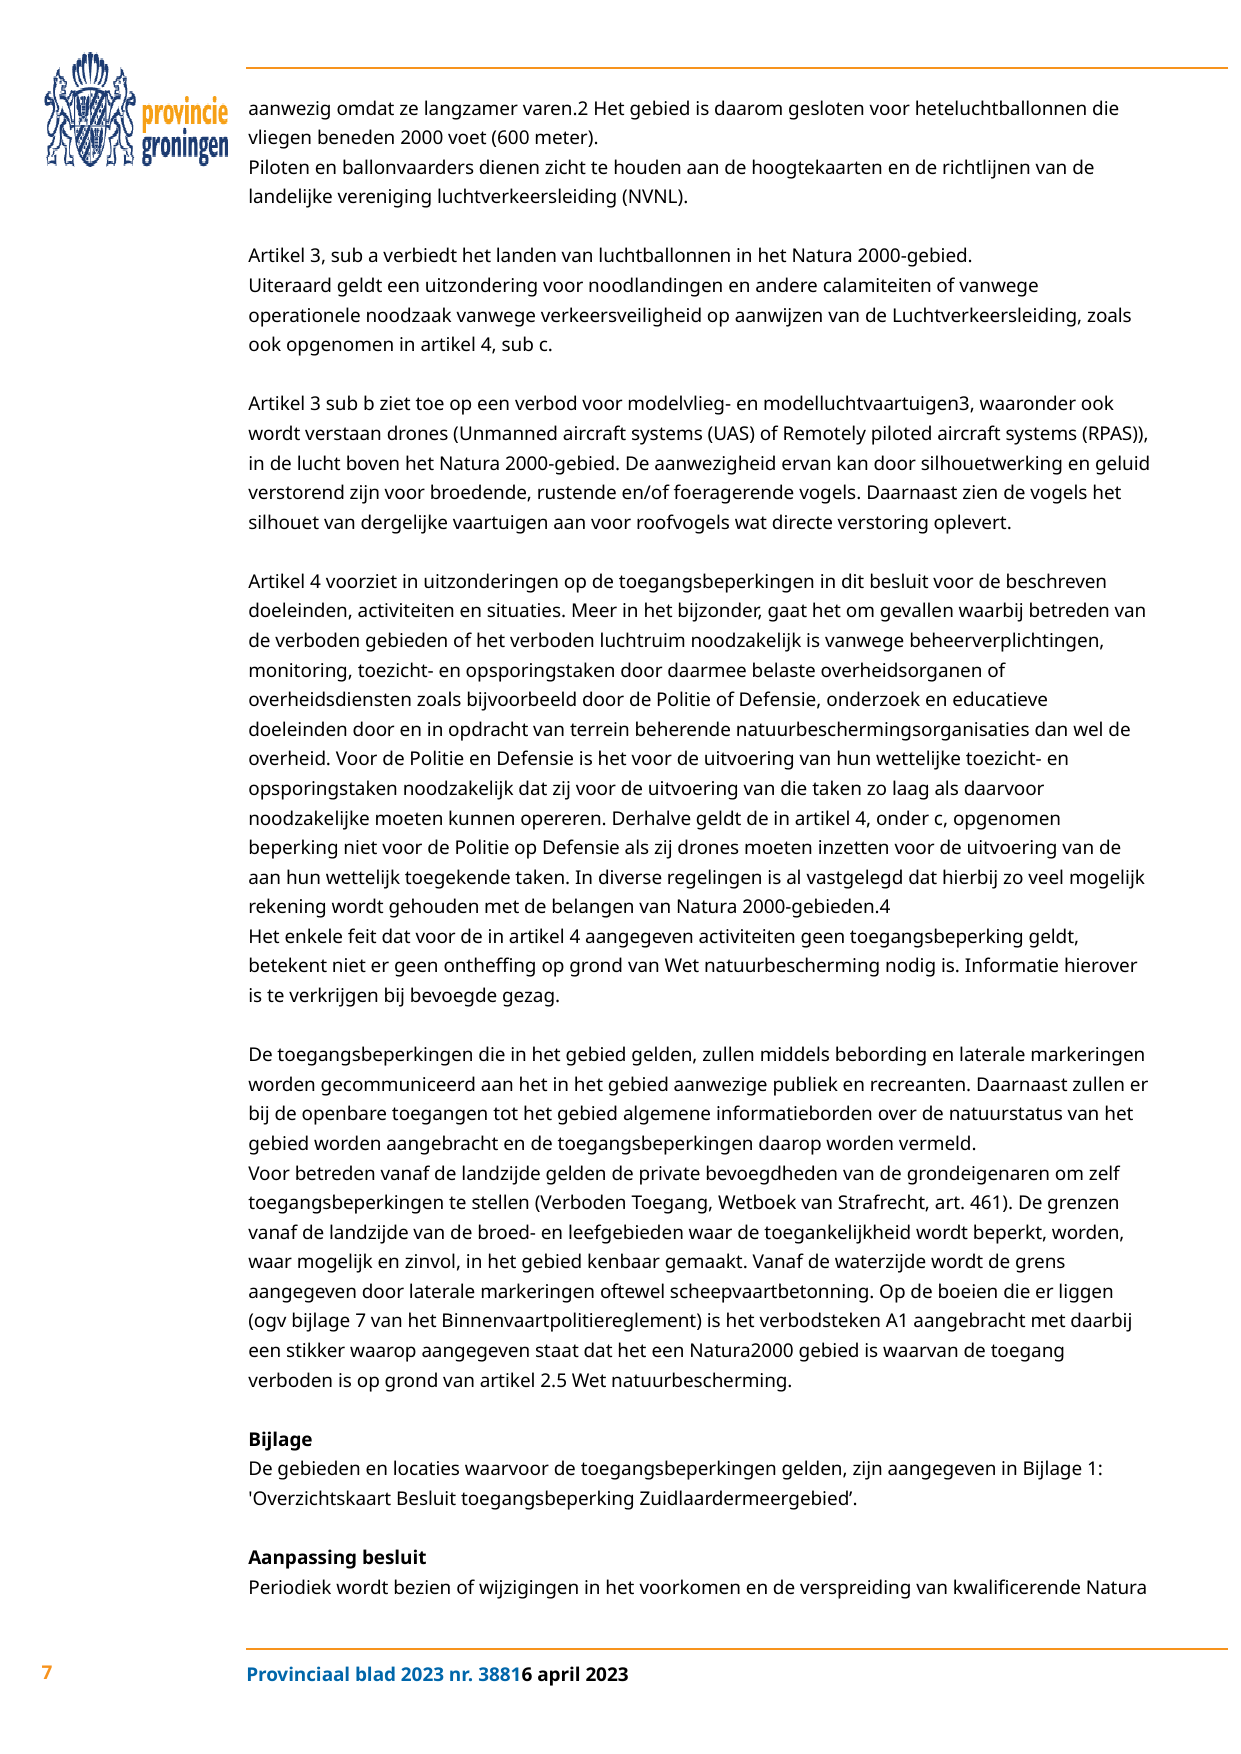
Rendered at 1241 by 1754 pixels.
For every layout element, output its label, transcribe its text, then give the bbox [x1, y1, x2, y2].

text Voor betreden vanaf de landzijde gelden de private bevoegdheden van de grondeigenaren om zelf toegangsbeperkingen te stellen (Verboden Toegang, Wetboek van Strafrecht, art. 461). De grenzen vanaf de landzijde van de broed- en leefgebieden waar de toegankelijkheid wordt beperkt, worden, waar mogelijk en zinvol, in het gebied kenbaar gemaakt. Vanaf de waterzijde wordt de grens aangegeven door laterale markeringen oftewel scheepvaartbetonning. Op de boeien die er liggen (ogv bijlage 7 van het Binnenvaartpolitiereglement) is het verbodsteken A1 aangebracht met daarbij een stikker waarop aangegeven staat dat het een Natura2000 gebied is waarvan de toegang verboden is op grond van artikel 2.5 Wet natuurbescherming. [248, 1160, 1152, 1393]
text Bijlage [248, 1426, 1152, 1452]
text Uiteraard geldt een uitzondering voor noodlandingen en andere calamiteiten of vanwege operationele noodzaak vanwege verkeersveiligheid op aanwijzen van de Luchtverkeersleiding, zoals ook opgenomen in artikel 4, sub c. [248, 272, 1152, 357]
text De gebieden en locaties waarvoor de toegangsbeperkingen gelden, zijn aangegeven in Bijlage 1: 'Overzichtskaart Besluit toegangsbeperking Zuidlaardermeergebied’. [248, 1456, 1152, 1511]
text Piloten en ballonvaarders dienen zicht te houden aan de hoogtekaarten en de richtlijnen van de landelijke vereniging luchtverkeersleiding (NVNL). [248, 154, 1152, 209]
text Artikel 3, sub a verbiedt het landen van luchtballonnen in het Natura 2000-gebied. [248, 243, 1152, 268]
text De toegangsbeperkingen die in het gebied gelden, zullen middels bebording en laterale markeringen worden gecommuniceerd aan het in het gebied aanwezige publiek en recreanten. Daarnaast zullen er bij de openbare toegangen tot het gebied algemene informatieborden over de natuurstatus van het gebied worden aangebracht en de toegangsbeperkingen daarop worden vermeld. [248, 1041, 1152, 1156]
text Artikel 3 sub b ziet toe op een verbod voor modelvlieg- en modelluchtvaartuigen3, waaronder ook wordt verstaan drones (Unmanned aircraft systems (UAS) of Remotely piloted aircraft systems (RPAS)), in de lucht boven het Natura 2000-gebied. De aanwezigheid ervan kan door silhouetwerking en geluid verstorend zijn voor broedende, rustende en/of foeragerende vogels. Daarnaast zien de vogels het silhouet van dergelijke vaartuigen aan voor roofvogels wat directe verstoring oplevert. [248, 391, 1152, 535]
text aanwezig omdat ze langzamer varen.2 Het gebied is daarom gesloten voor heteluchtballonnen die vliegen beneden 2000 voet (600 meter). [248, 95, 1152, 150]
picture [41, 47, 231, 172]
text Aanpassing besluit [248, 1544, 1152, 1570]
text Periodiek wordt bezien of wijzigingen in het voorkomen en de verspreiding van kwalificerende Natura [248, 1574, 1152, 1600]
text Artikel 4 voorziet in uitzonderingen op de toegangsbeperkingen in dit besluit voor de beschreven doeleinden, activiteiten en situaties. Meer in het bijzonder, gaat het om gevallen waarbij betreden van de verboden gebieden of het verboden luchtruim noodzakelijk is vanwege beheerverplichtingen, monitoring, toezicht- en opsporingstaken door daarmee belaste overheidsorganen of overheidsdiensten zoals bijvoorbeeld door de Politie of Defensie, onderzoek en educatieve doeleinden door en in opdracht van terrein beherende natuurbeschermingsorganisaties dan wel de overheid. Voor de Politie en Defensie is het voor de uitvoering van hun wettelijke toezicht- en opsporingstaken noodzakelijk dat zij voor de uitvoering van die taken zo laag als daarvoor noodzakelijke moeten kunnen opereren. Derhalve geldt de in artikel 4, onder c, opgenomen beperking niet voor de Politie op Defensie als zij drones moeten inzetten voor de uitvoering van de aan hun wettelijk toegekende taken. In diverse regelingen is al vastgelegd dat hierbij zo veel mogelijk rekening wordt gehouden met de belangen van Natura 2000-gebieden.4 [248, 568, 1152, 919]
text Het enkele feit dat voor de in artikel 4 aangegeven activiteiten geen toegangsbeperking geldt, betekent niet er geen ontheffing op grond van Wet natuurbescherming nodig is. Informatie hierover is te verkrijgen bij bevoegde gezag. [248, 923, 1152, 1008]
